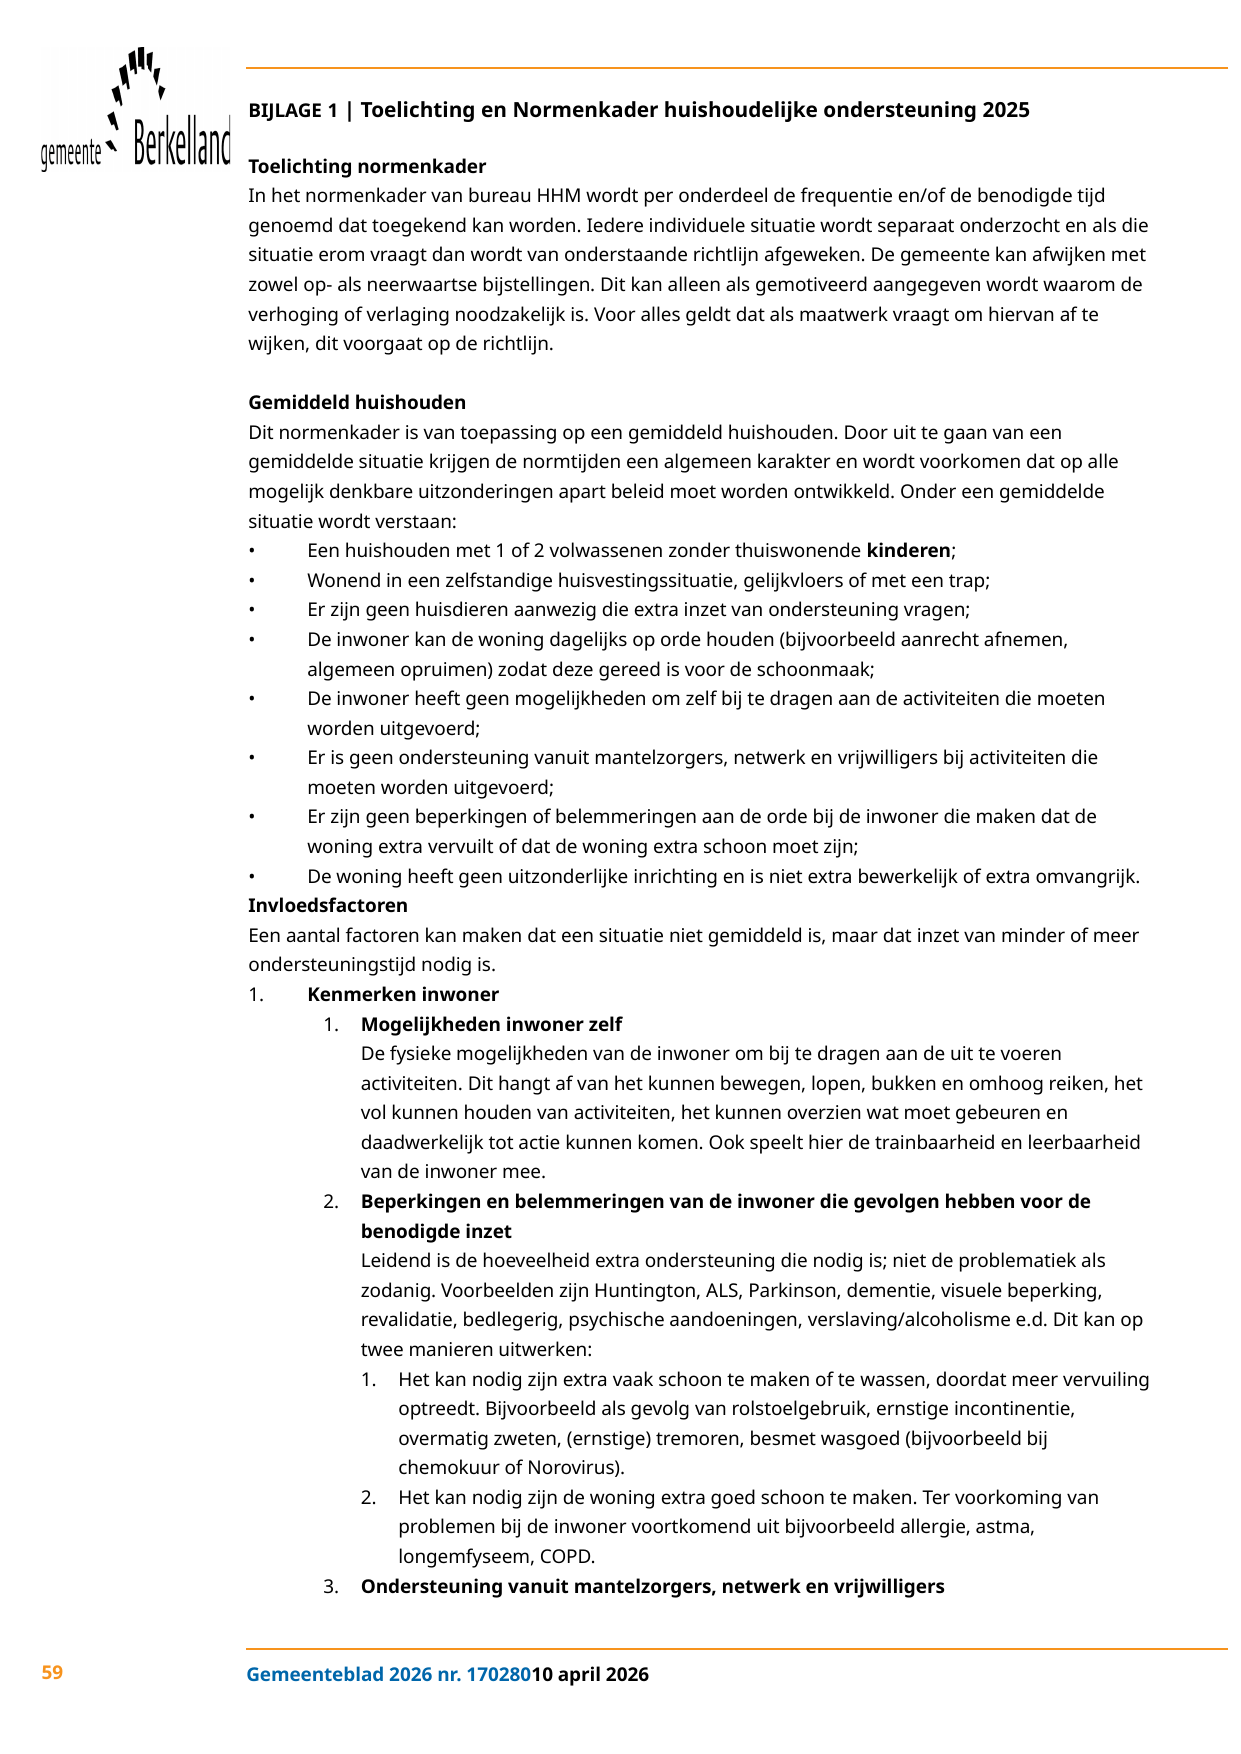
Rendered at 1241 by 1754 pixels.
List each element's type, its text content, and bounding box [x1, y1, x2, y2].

list Er is geen ondersteuning vanuit mantelzorgers, netwerk en vrijwilligers bij activiteiten die moeten worden uitgevoerd; [248, 744, 1152, 800]
list Een huishouden met 1 of 2 volwassenen zonder thuiswonende kinderen; [248, 537, 1152, 563]
list Kenmerken inwoner [248, 981, 1152, 1007]
text Gemiddeld huishouden [248, 389, 1152, 415]
text Toelichting normenkader [248, 153, 1152, 179]
list Het kan nodig zijn extra vaak schoon te maken of te wassen, doordat meer vervuiling optreedt. Bijvoorbeeld als gevolg van rolstoelgebruik, ernstige incontinentie, overmatig zweten, (ernstige) tremoren, besmet wasgoed (bijvoorbeeld bij chemokuur of Norovirus). [361, 1366, 1152, 1480]
text Invloedsfactoren [248, 892, 1152, 918]
list De inwoner heeft geen mogelijkheden om zelf bij te dragen aan de activiteiten die moeten worden uitgevoerd; [248, 685, 1152, 741]
list Er zijn geen beperkingen of belemmeringen aan de orde bij de inwoner die maken dat de woning extra vervuilt of dat de woning extra schoon moet zijn; [248, 804, 1152, 859]
text In het normenkader van bureau HHM wordt per onderdeel de frequentie en/of de benodigde tijd genoemd dat toegekend kan worden. Iedere individuele situatie wordt separaat onderzocht en als die situatie erom vraagt dan wordt van onderstaande richtlijn afgeweken. De gemeente kan afwijken met zowel op- als neerwaartse bijstellingen. Dit kan alleen als gemotiveerd aangegeven wordt waarom de verhoging of verlaging noodzakelijk is. Voor alles geldt dat als maatwerk vraagt om hiervan af te wijken, dit voorgaat op de richtlijn. [248, 182, 1152, 356]
text Een aantal factoren kan maken dat een situatie niet gemiddeld is, maar dat inzet van minder of meer ondersteuningstijd nodig is. [248, 922, 1152, 977]
picture [41, 47, 231, 172]
text BIJLAGE 1 | Toelichting en Normenkader huishoudelijke ondersteuning 2025 [248, 95, 1152, 123]
list Ondersteuning vanuit mantelzorgers, netwerk en vrijwilligers [323, 1573, 1152, 1599]
list Het kan nodig zijn de woning extra goed schoon te maken. Ter voorkoming van problemen bij de inwoner voortkomend uit bijvoorbeeld allergie, astma, longemfyseem, COPD. [361, 1484, 1152, 1569]
list Er zijn geen huisdieren aanwezig die extra inzet van ondersteuning vragen; [248, 597, 1152, 622]
list Leidend is de hoeveelheid extra ondersteuning die nodig is; niet de problematiek als zodanig. Voorbeelden zijn Huntington, ALS, Parkinson, dementie, visuele beperking, revalidatie, bedlegerig, psychische aandoeningen, verslaving/alcoholisme e.d. Dit kan op twee manieren uitwerken: [323, 1247, 1152, 1362]
list De woning heeft geen uitzonderlijke inrichting en is niet extra bewerkelijk of extra omvangrijk. [248, 863, 1152, 889]
list Wonend in een zelfstandige huisvestingssituatie, gelijkvloers of met een trap; [248, 567, 1152, 593]
list De inwoner kan de woning dagelijks op orde houden (bijvoorbeeld aanrecht afnemen, algemeen opruimen) zodat deze gereed is voor de schoonmaak; [248, 626, 1152, 682]
list Mogelijkheden inwoner zelf [323, 1011, 1152, 1037]
text Dit normenkader is van toepassing op een gemiddeld huishouden. Door uit te gaan van een gemiddelde situatie krijgen de normtijden een algemeen karakter en wordt voorkomen dat op alle mogelijk denkbare uitzonderingen apart beleid moet worden ontwikkeld. Onder een gemiddelde situatie wordt verstaan: [248, 419, 1152, 534]
list Beperkingen en belemmeringen van de inwoner die gevolgen hebben voor de benodigde inzet [323, 1188, 1152, 1244]
list De fysieke mogelijkheden van de inwoner om bij te dragen aan de uit te voeren activiteiten. Dit hangt af van het kunnen bewegen, lopen, bukken en omhoog reiken, het vol kunnen houden van activiteiten, het kunnen overzien wat moet gebeuren en daadwerkelijk tot actie kunnen komen. Ook speelt hier de trainbaarheid en leerbaarheid van de inwoner mee. [323, 1040, 1152, 1184]
